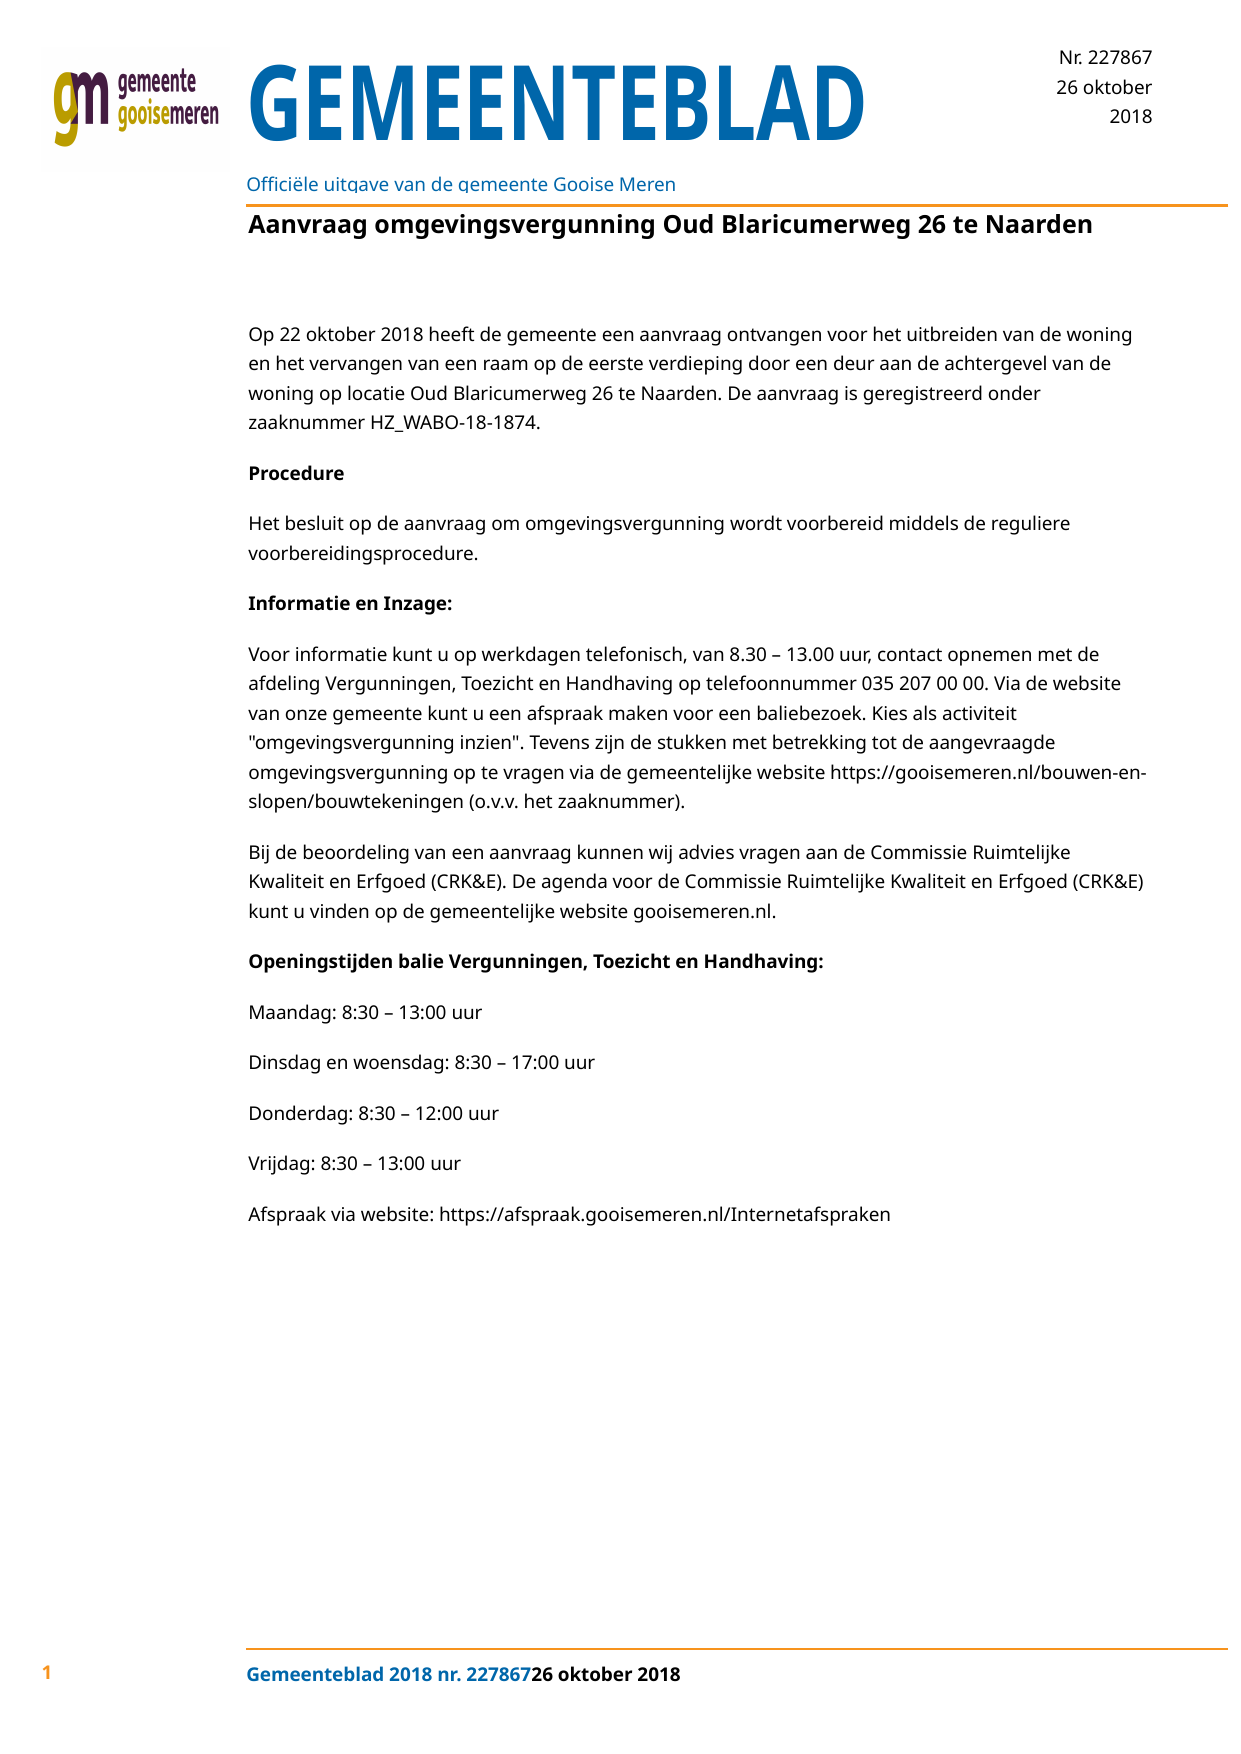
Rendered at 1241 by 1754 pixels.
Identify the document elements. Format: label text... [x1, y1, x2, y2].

text Aanvraag omgevingsvergunning Oud Blaricumerweg 26 te Naarden [248, 207, 1152, 241]
text Openingstijden balie Vergunningen, Toezicht en Handhaving: [248, 949, 1152, 974]
text Op 22 oktober 2018 heeft de gemeente een aanvraag ontvangen voor het uitbreiden van de woning en het vervangen van een raam op de eerste verdieping door een deur aan de achtergevel van de woning op locatie Oud Blaricumerweg 26 te Naarden. De aanvraag is geregistreerd onder zaaknummer HZ_WABO-18-1874. [248, 321, 1152, 435]
picture [41, 47, 231, 172]
text Bij de beoordeling van een aanvraag kunnen wij advies vragen aan de Commissie Ruimtelijke Kwaliteit en Erfgoed (CRK&E). De agenda voor de Commissie Ruimtelijke Kwaliteit en Erfgoed (CRK&E) kunt u vinden op de gemeentelijke website gooisemeren.nl. [248, 839, 1152, 924]
text Afspraak via website: https://afspraak.gooisemeren.nl/Internetafspraken [248, 1201, 1152, 1226]
text Het besluit op de aanvraag om omgevingsvergunning wordt voorbereid middels de reguliere voorbereidingsprocedure. [248, 510, 1152, 566]
text Voor informatie kunt u op werkdagen telefonisch, van 8.30 – 13.00 uur, contact opnemen met de afdeling Vergunningen, Toezicht en Handhaving op telefoonnummer 035 207 00 00. Via de website van onze gemeente kunt u een afspraak maken voor een baliebezoek. Kies als activiteit "omgevingsvergunning inzien". Tevens zijn de stukken met betrekking tot de aangevraagde omgevingsvergunning op te vragen via de gemeentelijke website https://gooisemeren.nl/bouwen-en-slopen/bouwtekeningen (o.v.v. het zaaknummer). [248, 641, 1152, 814]
text Dinsdag en woensdag: 8:30 – 17:00 uur [248, 1049, 1152, 1075]
text Maandag: 8:30 – 13:00 uur [248, 999, 1152, 1025]
text Donderdag: 8:30 – 12:00 uur [248, 1100, 1152, 1126]
text Procedure [248, 460, 1152, 486]
text Informatie en Inzage: [248, 590, 1152, 616]
text Vrijdag: 8:30 – 13:00 uur [248, 1150, 1152, 1176]
